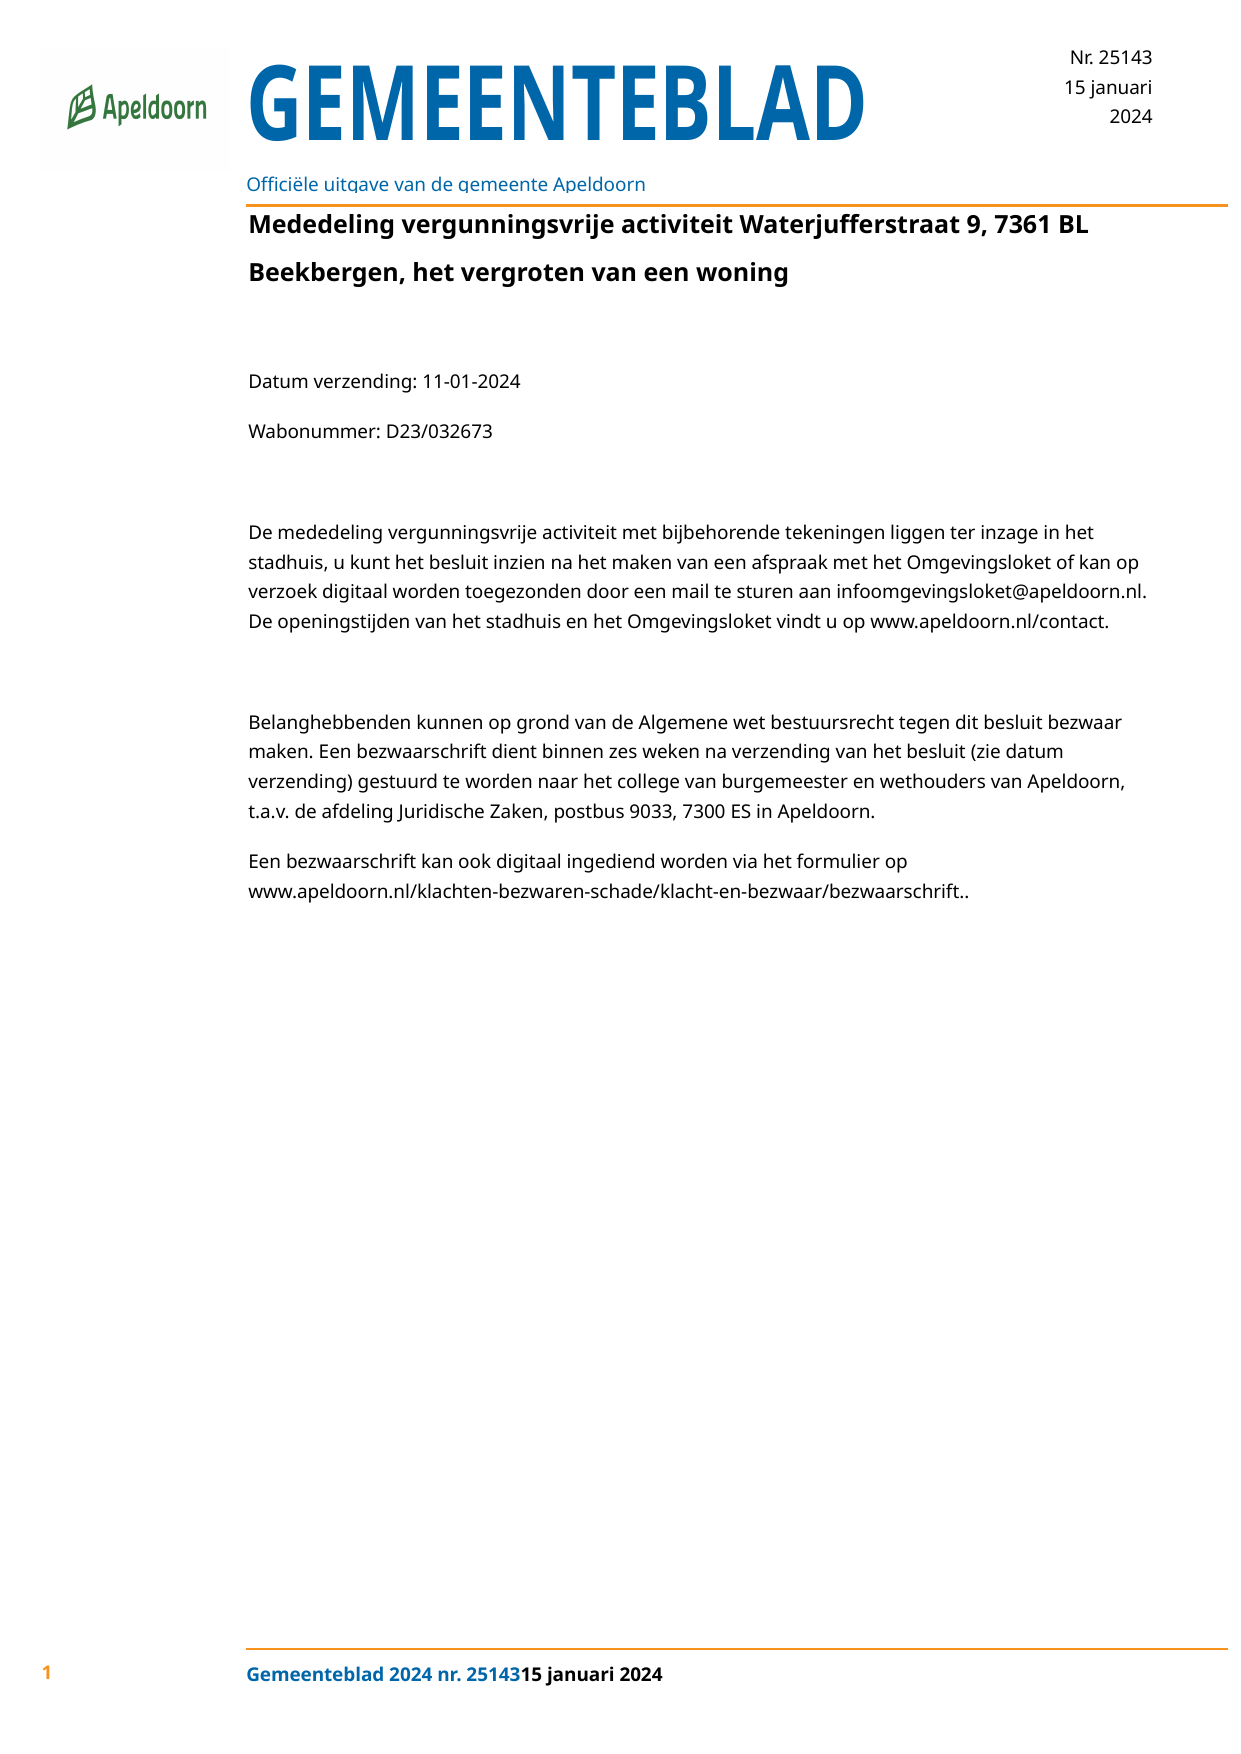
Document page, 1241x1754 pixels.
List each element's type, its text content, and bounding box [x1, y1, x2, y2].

text Belanghebbenden kunnen op grond van de Algemene wet bestuursrecht tegen dit besluit bezwaar maken. Een bezwaarschrift dient binnen zes weken na verzending van het besluit (zie datum verzending) gestuurd te worden naar het college van burgemeester en wethouders van Apeldoorn, t.a.v. de afdeling Juridische Zaken, postbus 9033, 7300 ES in Apeldoorn. [248, 709, 1152, 824]
text Een bezwaarschrift kan ook digitaal ingediend worden via het formulier op www.apeldoorn.nl/klachten-bezwaren-schade/klacht-en-bezwaar/bezwaarschrift.. [248, 848, 1152, 904]
text Datum verzending: 11-01-2024 [248, 368, 1152, 394]
text Wabonummer: D23/032673 [248, 419, 1152, 444]
text De mededeling vergunningsvrije activiteit met bijbehorende tekeningen liggen ter inzage in het stadhuis, u kunt het besluit inzien na het maken van een afspraak met het Omgevingsloket of kan op verzoek digitaal worden toegezonden door een mail te sturen aan infoomgevingsloket@apeldoorn.nl. De openingstijden van het stadhuis en het Omgevingsloket vindt u op www.apeldoorn.nl/contact. [248, 519, 1152, 634]
picture [41, 47, 231, 172]
text Mededeling vergunningsvrije activiteit Waterjufferstraat 9, 7361 BL Beekbergen, het vergroten van een woning [248, 207, 1152, 288]
